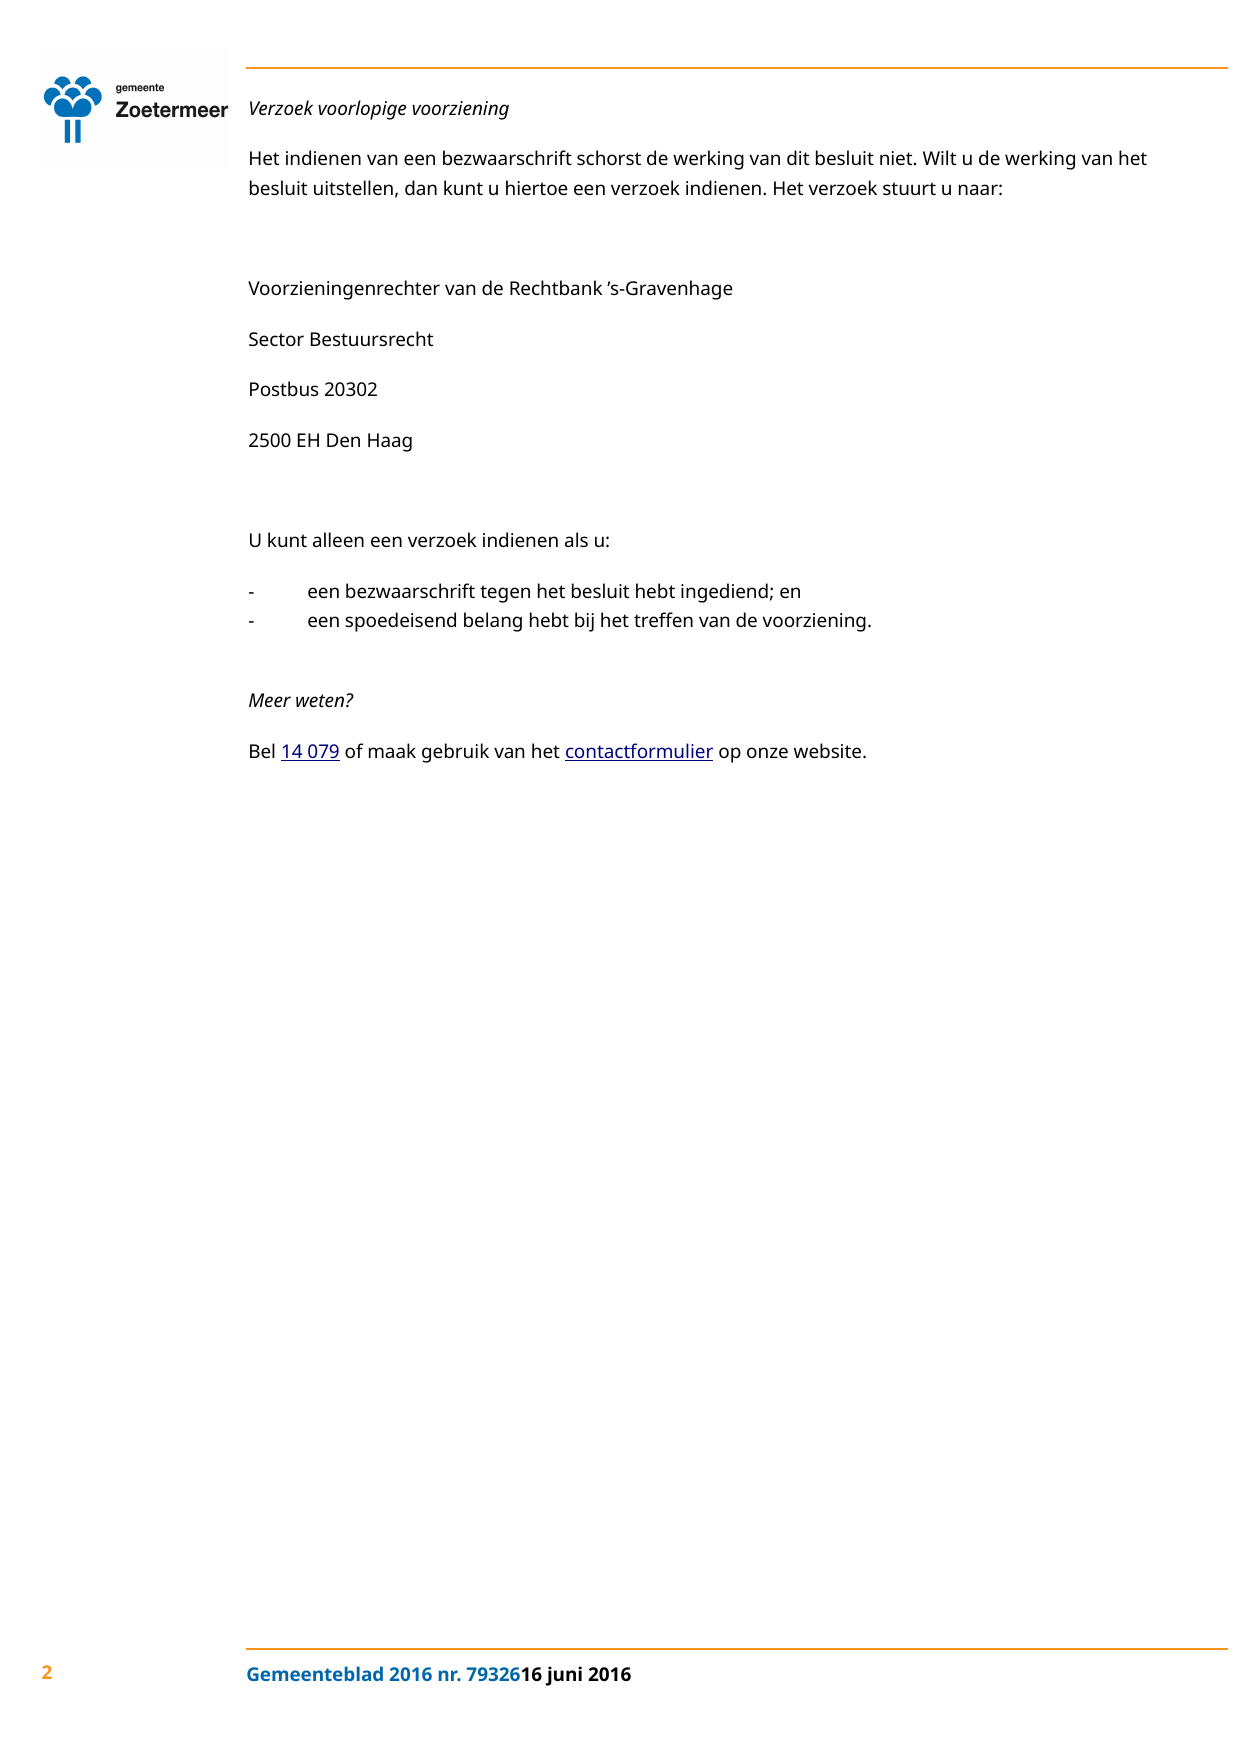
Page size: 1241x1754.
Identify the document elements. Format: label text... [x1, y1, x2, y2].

text Postbus 20302 [248, 376, 1152, 402]
text Sector Bestuursrecht [248, 326, 1152, 352]
text Bel 14 079 of maak gebruik van het contactformulier op onze website. [248, 738, 1152, 764]
text U kunt alleen een verzoek indienen als u: [248, 528, 1152, 553]
text Meer weten? [248, 688, 1152, 713]
text Verzoek voorlopige voorziening [248, 95, 1152, 121]
text Het indienen van een bezwaarschrift schorst de werking van dit besluit niet. Wilt u de werking van het besluit uitstellen, dan kunt u hiertoe een verzoek indienen. Het verzoek stuurt u naar: [248, 145, 1152, 201]
list een spoedeisend belang hebt bij het treffen van de voorziening. [248, 608, 1152, 633]
picture [41, 47, 231, 172]
text Voorzieningenrechter van de Rechtbank ’s-Gravenhage [248, 276, 1152, 301]
list een bezwaarschrift tegen het besluit hebt ingediend; en [248, 578, 1152, 604]
text 2500 EH Den Haag [248, 427, 1152, 453]
